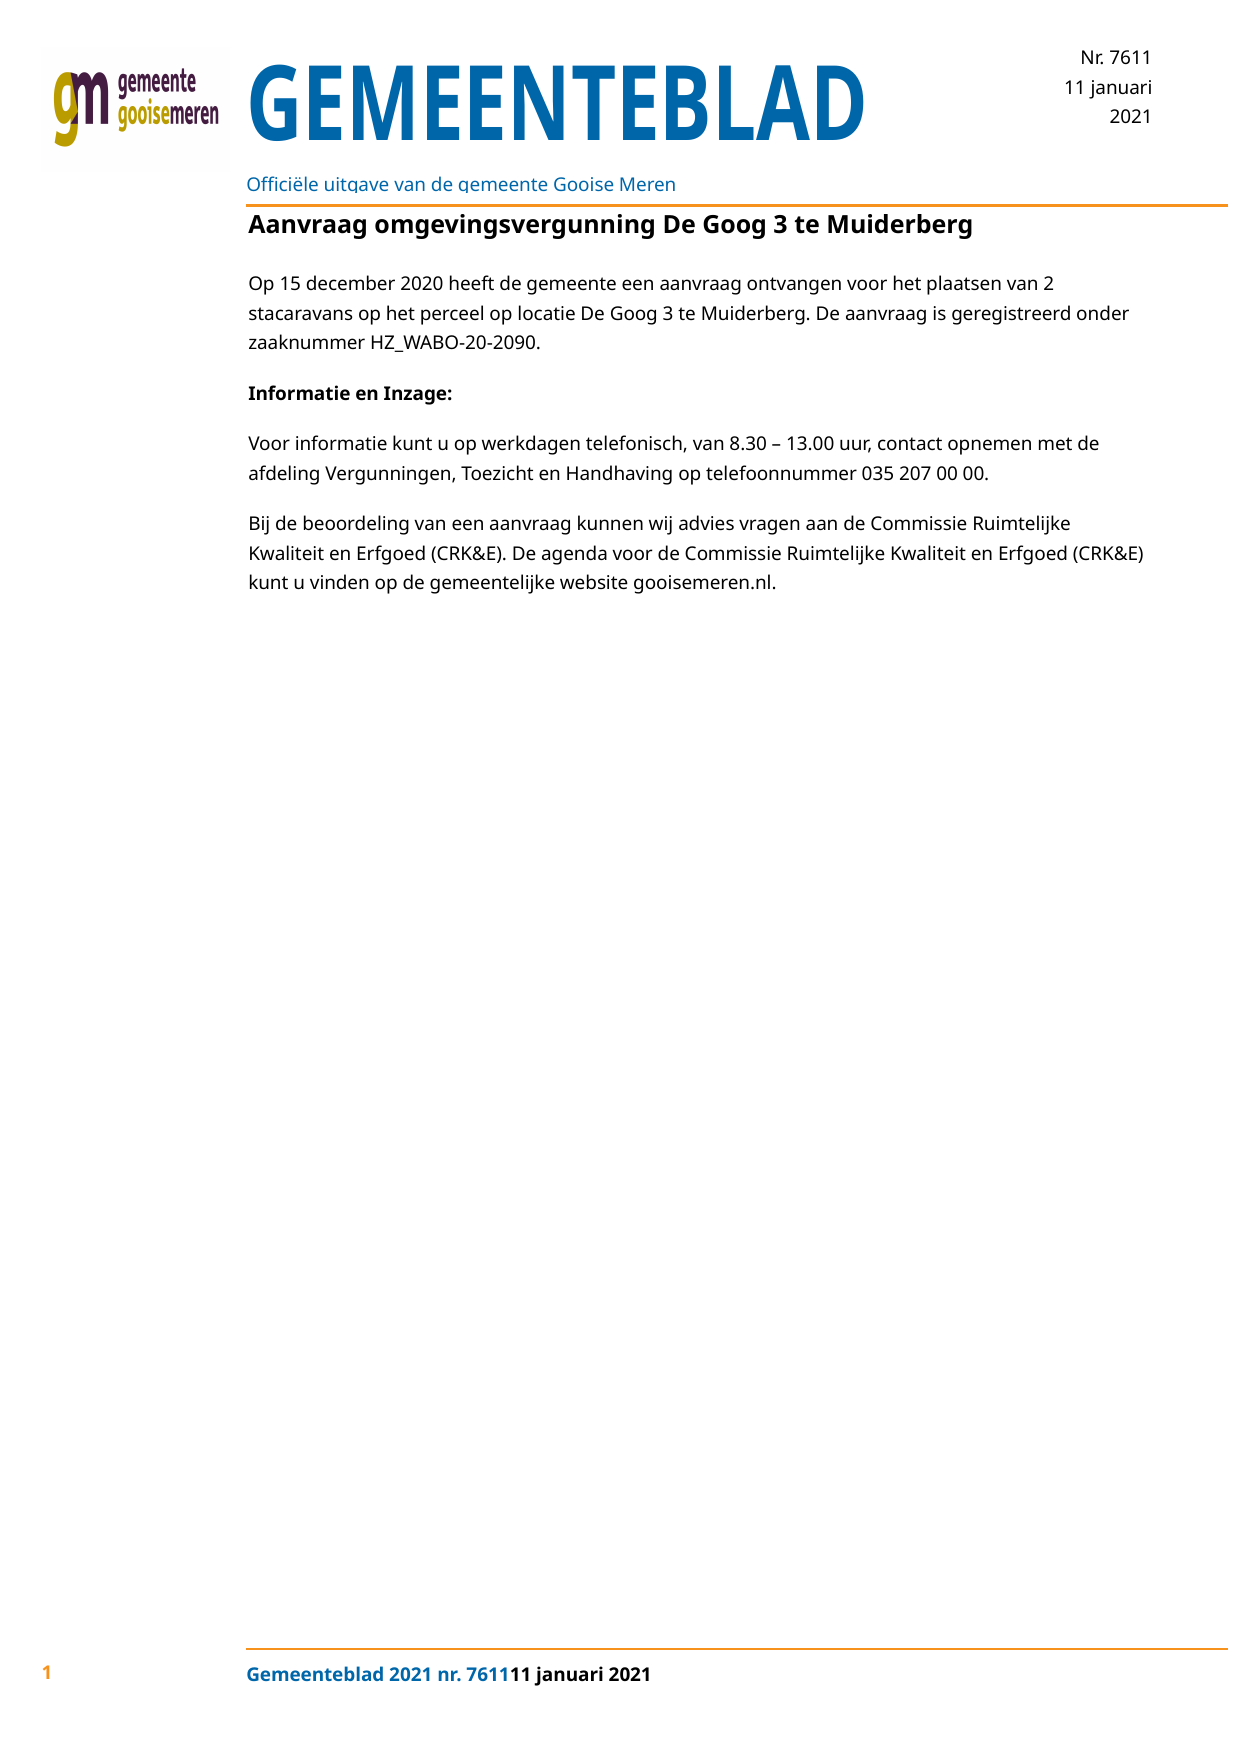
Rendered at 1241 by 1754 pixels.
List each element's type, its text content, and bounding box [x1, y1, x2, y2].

text Informatie en Inzage: [248, 380, 1152, 406]
text Aanvraag omgevingsvergunning De Goog 3 te Muiderberg [248, 207, 1152, 241]
text Voor informatie kunt u op werkdagen telefonisch, van 8.30 – 13.00 uur, contact opnemen met de afdeling Vergunningen, Toezicht en Handhaving op telefoonnummer 035 207 00 00. [248, 430, 1152, 486]
text Bij de beoordeling van een aanvraag kunnen wij advies vragen aan de Commissie Ruimtelijke Kwaliteit en Erfgoed (CRK&E). De agenda voor de Commissie Ruimtelijke Kwaliteit en Erfgoed (CRK&E) kunt u vinden op de gemeentelijke website gooisemeren.nl. [248, 510, 1152, 595]
text Op 15 december 2020 heeft de gemeente een aanvraag ontvangen voor het plaatsen van 2 stacaravans op het perceel op locatie De Goog 3 te Muiderberg. De aanvraag is geregistreerd onder zaaknummer HZ_WABO-20-2090. [248, 270, 1152, 355]
picture [41, 47, 231, 172]
